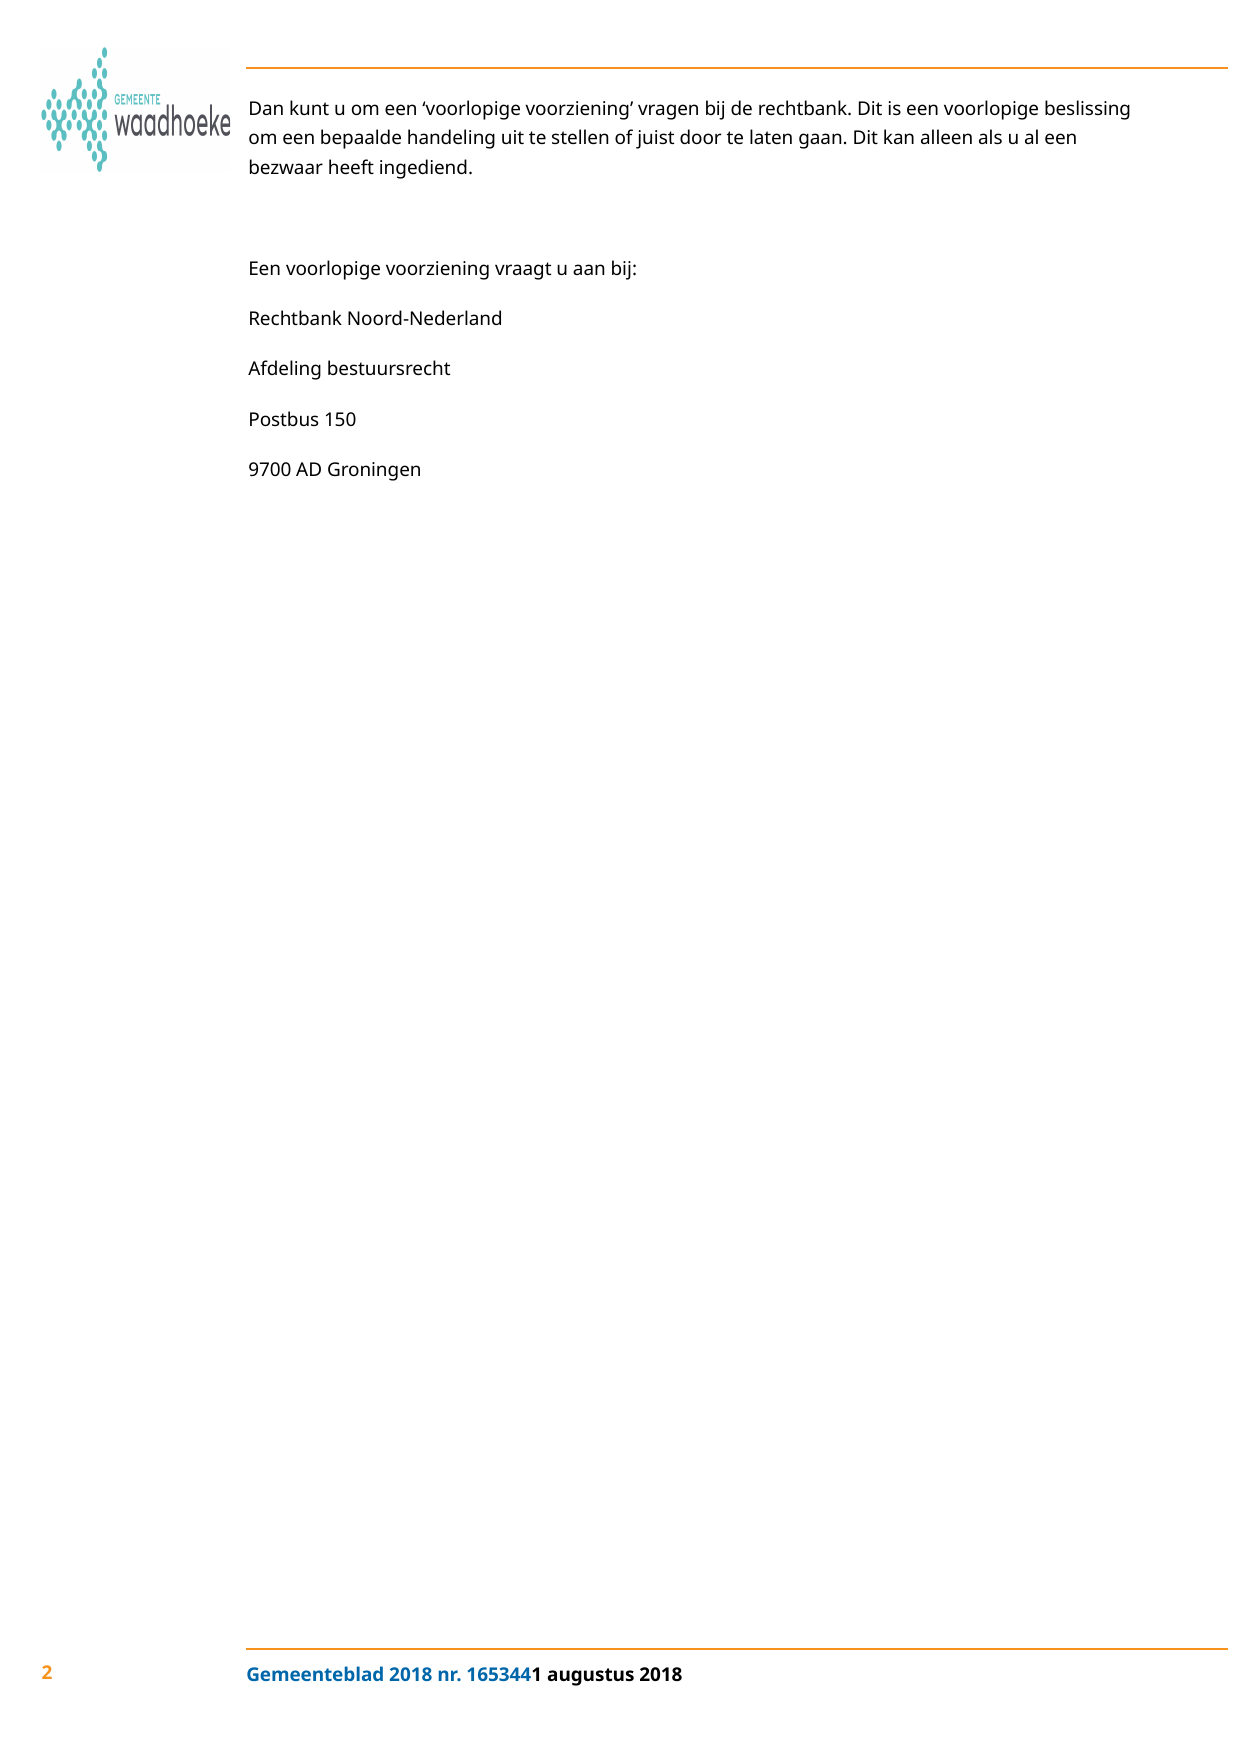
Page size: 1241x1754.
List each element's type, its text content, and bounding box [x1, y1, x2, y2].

picture [41, 47, 231, 172]
text Dan kunt u om een ‘voorlopige voorziening’ vragen bij de rechtbank. Dit is een voorlopige beslissing om een bepaalde handeling uit te stellen of juist door te laten gaan. Dit kan alleen als u al een bezwaar heeft ingediend. [248, 95, 1152, 180]
text 9700 AD Groningen [248, 456, 1152, 482]
text Afdeling bestuursrecht [248, 356, 1152, 381]
text Een voorlopige voorziening vraagt u aan bij: [248, 255, 1152, 281]
text Rechtbank Noord-Nederland [248, 305, 1152, 331]
text Postbus 150 [248, 406, 1152, 432]
